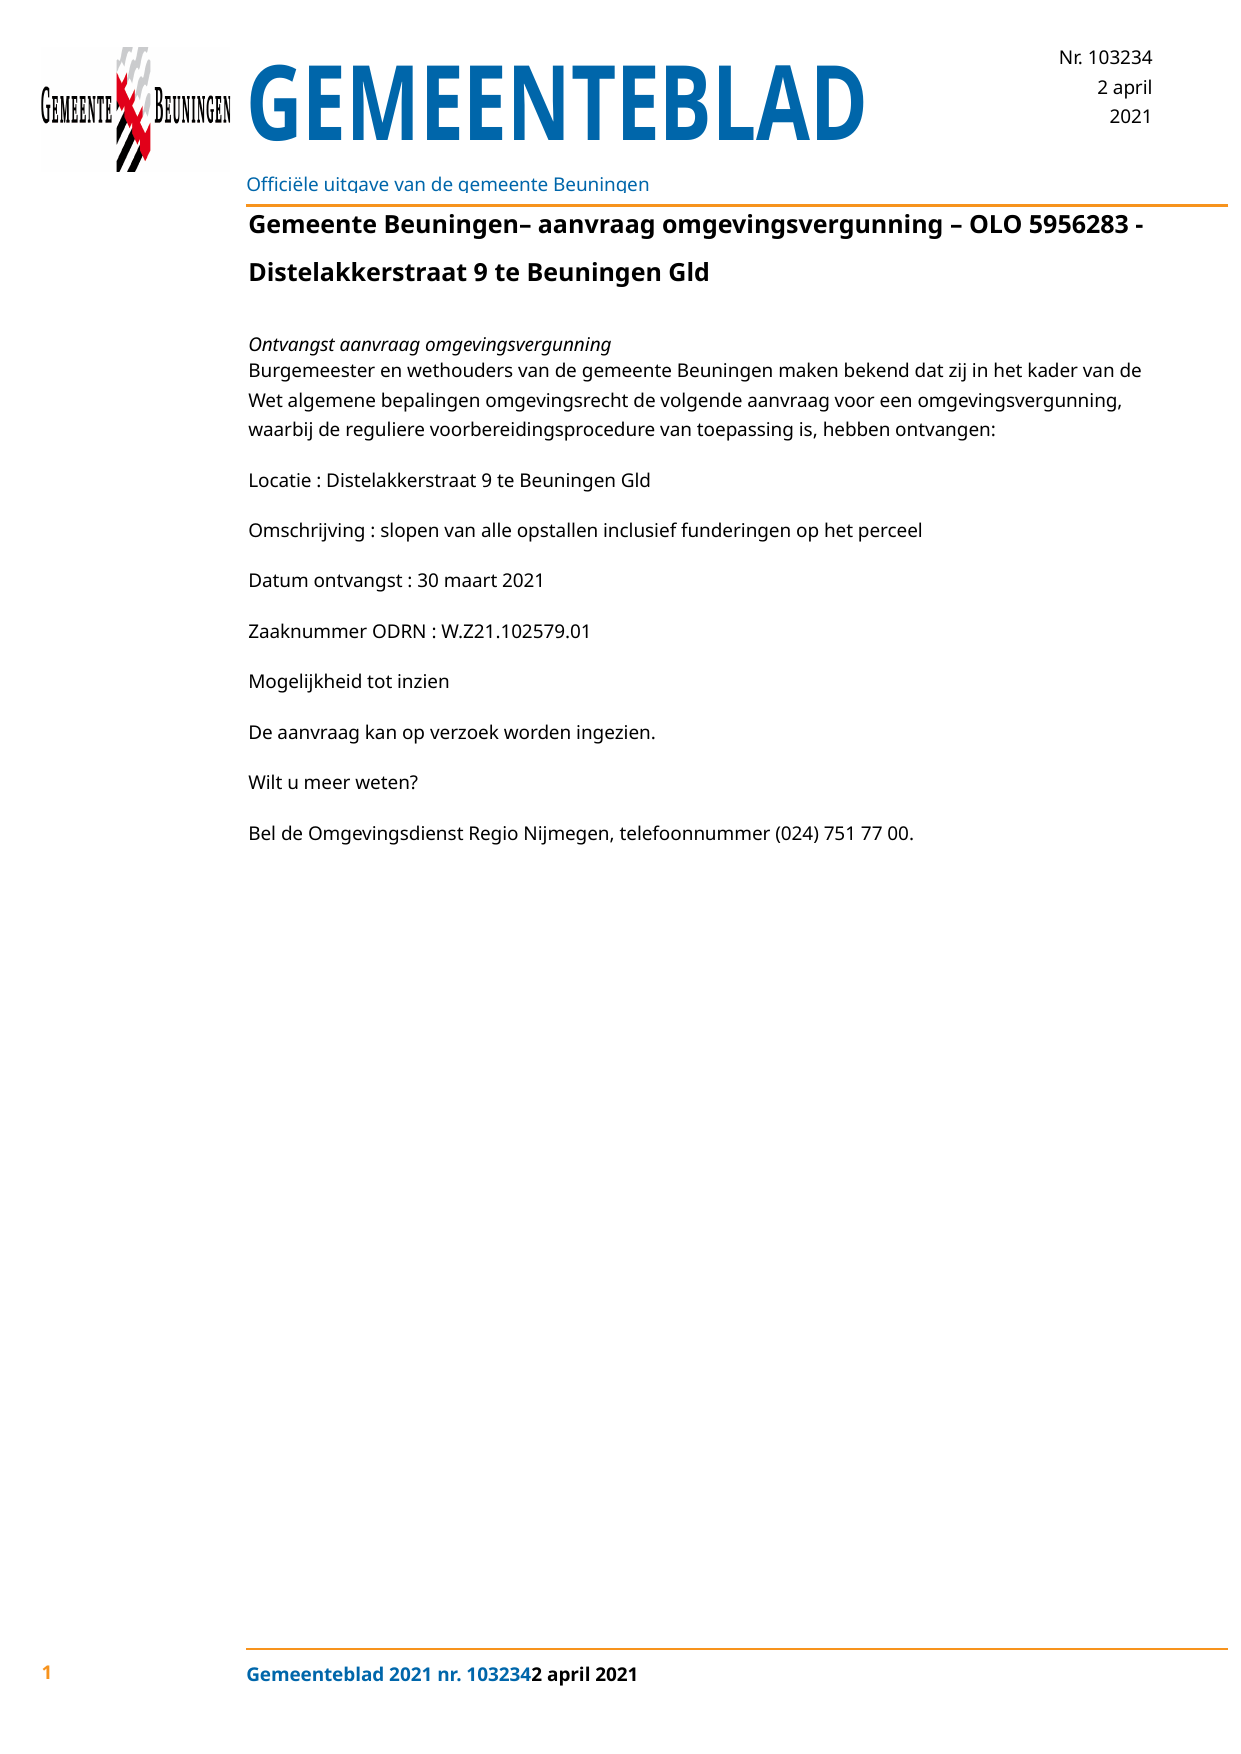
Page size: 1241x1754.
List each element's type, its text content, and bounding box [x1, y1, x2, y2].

text Bel de Omgevingsdienst Regio Nijmegen, telefoonnummer (024) 751 77 00. [248, 820, 1152, 845]
text Zaaknummer ODRN : W.Z21.102579.01 [248, 618, 1152, 644]
text Mogelijkheid tot inzien [248, 668, 1152, 694]
text Ontvangst aanvraag omgevingsvergunning [248, 331, 1152, 357]
text Datum ontvangst : 30 maart 2021 [248, 568, 1152, 593]
text Burgemeester en wethouders van de gemeente Beuningen maken bekend dat zij in het kader van de Wet algemene bepalingen omgevingsrecht de volgende aanvraag voor een omgevingsvergunning, waarbij de reguliere voorbereidingsprocedure van toepassing is, hebben ontvangen: [248, 357, 1152, 442]
picture [41, 47, 231, 172]
text Gemeente Beuningen– aanvraag omgevingsvergunning – OLO 5956283 - Distelakkerstraat 9 te Beuningen Gld [248, 207, 1152, 288]
text Omschrijving : slopen van alle opstallen inclusief funderingen op het perceel [248, 517, 1152, 543]
text Locatie : Distelakkerstraat 9 te Beuningen Gld [248, 467, 1152, 492]
text De aanvraag kan op verzoek worden ingezien. [248, 719, 1152, 744]
text Wilt u meer weten? [248, 769, 1152, 795]
